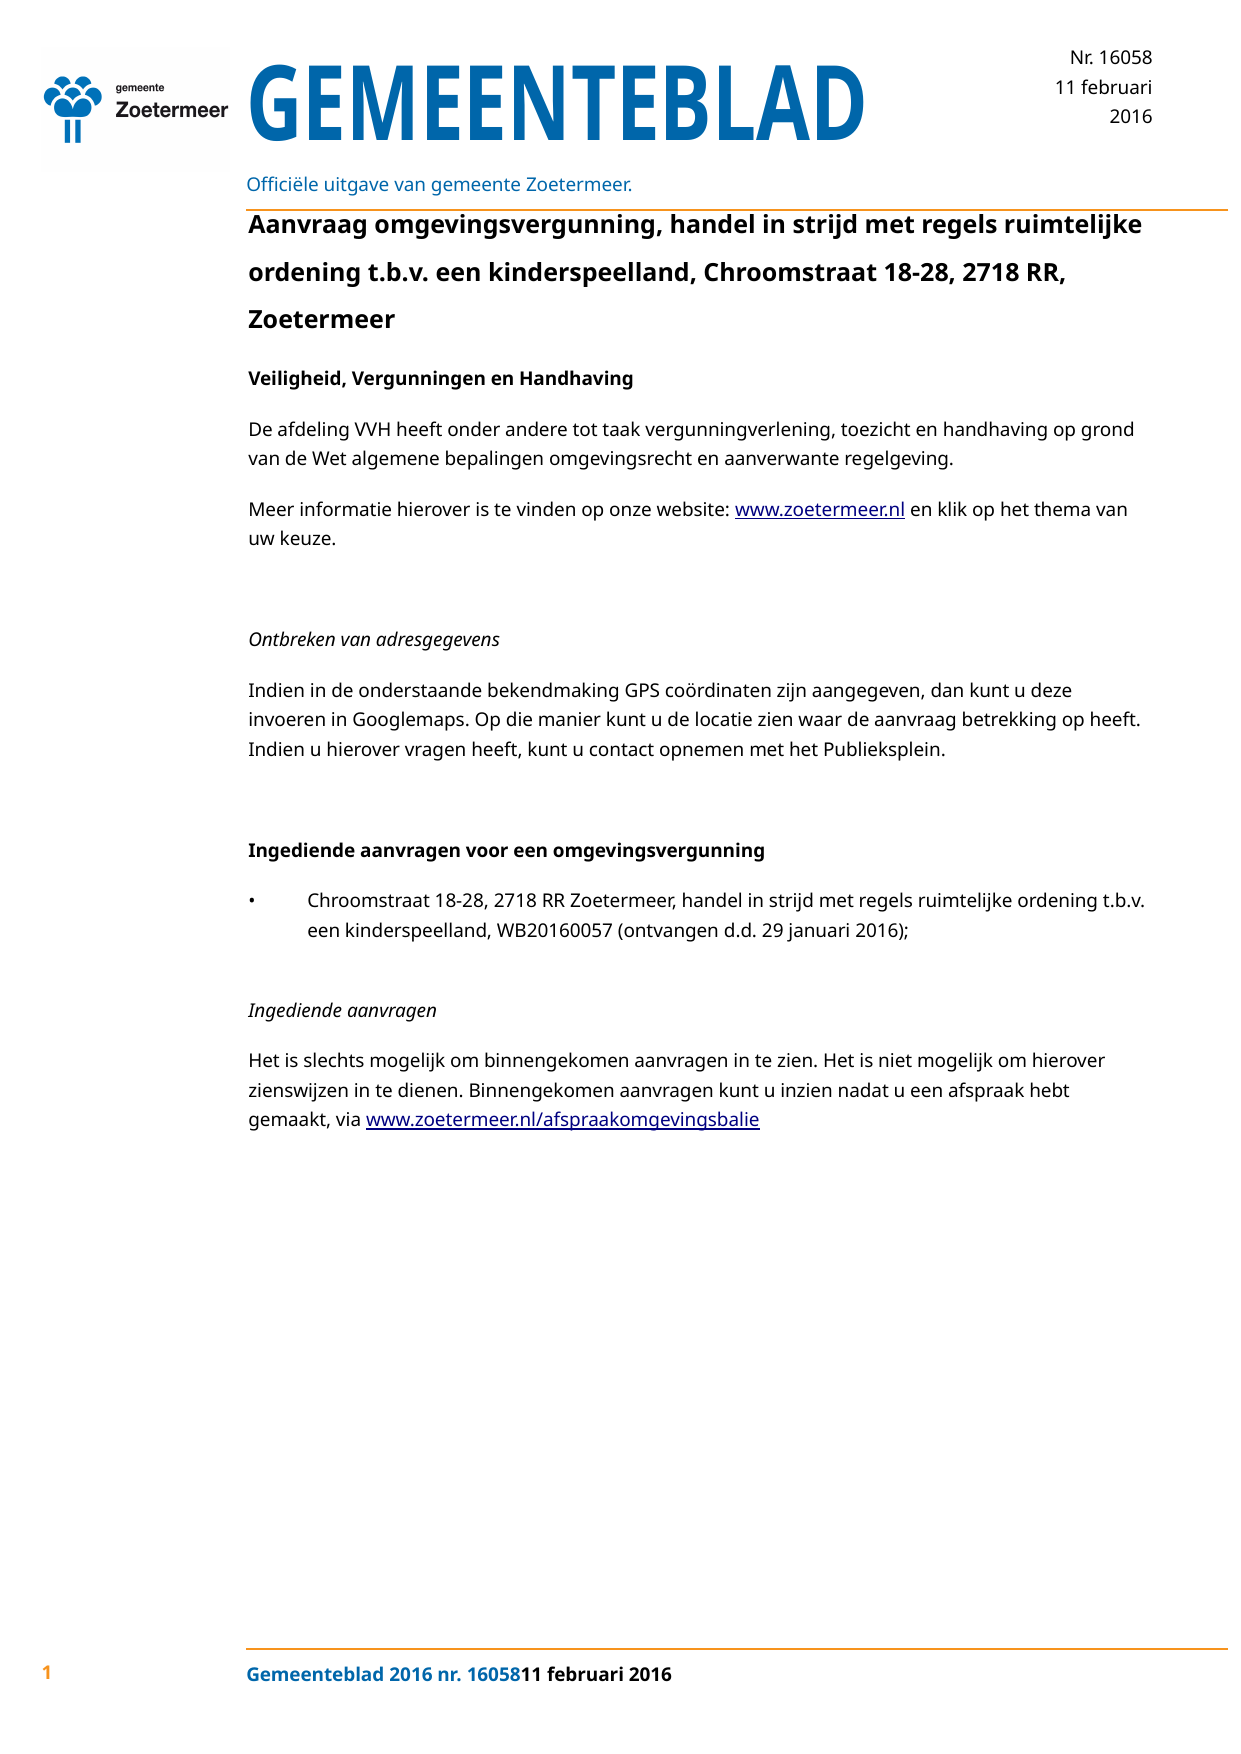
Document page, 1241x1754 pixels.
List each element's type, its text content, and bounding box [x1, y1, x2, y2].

text Ingediende aanvragen voor een omgevingsvergunning [248, 837, 1152, 862]
text Meer informatie hierover is te vinden op onze website: www.zoetermeer.nl en klik op het thema van uw keuze. [248, 496, 1152, 551]
text Aanvraag omgevingsvergunning, handel in strijd met regels ruimtelijke ordening t.b.v. een kinderspeelland, Chroomstraat 18-28, 2718 RR, Zoetermeer [248, 211, 1152, 336]
picture [41, 47, 231, 172]
text Ontbreken van adresgegevens [248, 626, 1152, 652]
list Chroomstraat 18-28, 2718 RR Zoetermeer, handel in strijd met regels ruimtelijke ordening t.b.v. een kinderspeelland, WB20160057 (ontvangen d.d. 29 januari 2016); [248, 887, 1152, 942]
text Veiligheid, Vergunningen en Handhaving [248, 366, 1152, 391]
text De afdeling VVH heeft onder andere tot taak vergunningverlening, toezicht en handhaving op grond van de Wet algemene bepalingen omgevingsrecht en aanverwante regelgeving. [248, 416, 1152, 471]
text Indien in de onderstaande bekendmaking GPS coördinaten zijn aangegeven, dan kunt u deze invoeren in Googlemaps. Op die manier kunt u de locatie zien waar de aanvraag betrekking op heeft. Indien u hierover vragen heeft, kunt u contact opnemen met het Publieksplein. [248, 677, 1152, 762]
text Ingediende aanvragen [248, 997, 1152, 1022]
text Het is slechts mogelijk om binnengekomen aanvragen in te zien. Het is niet mogelijk om hierover zienswijzen in te dienen. Binnengekomen aanvragen kunt u inzien nadat u een afspraak hebt gemaakt, via www.zoetermeer.nl/afspraakomgevingsbalie [248, 1047, 1152, 1132]
